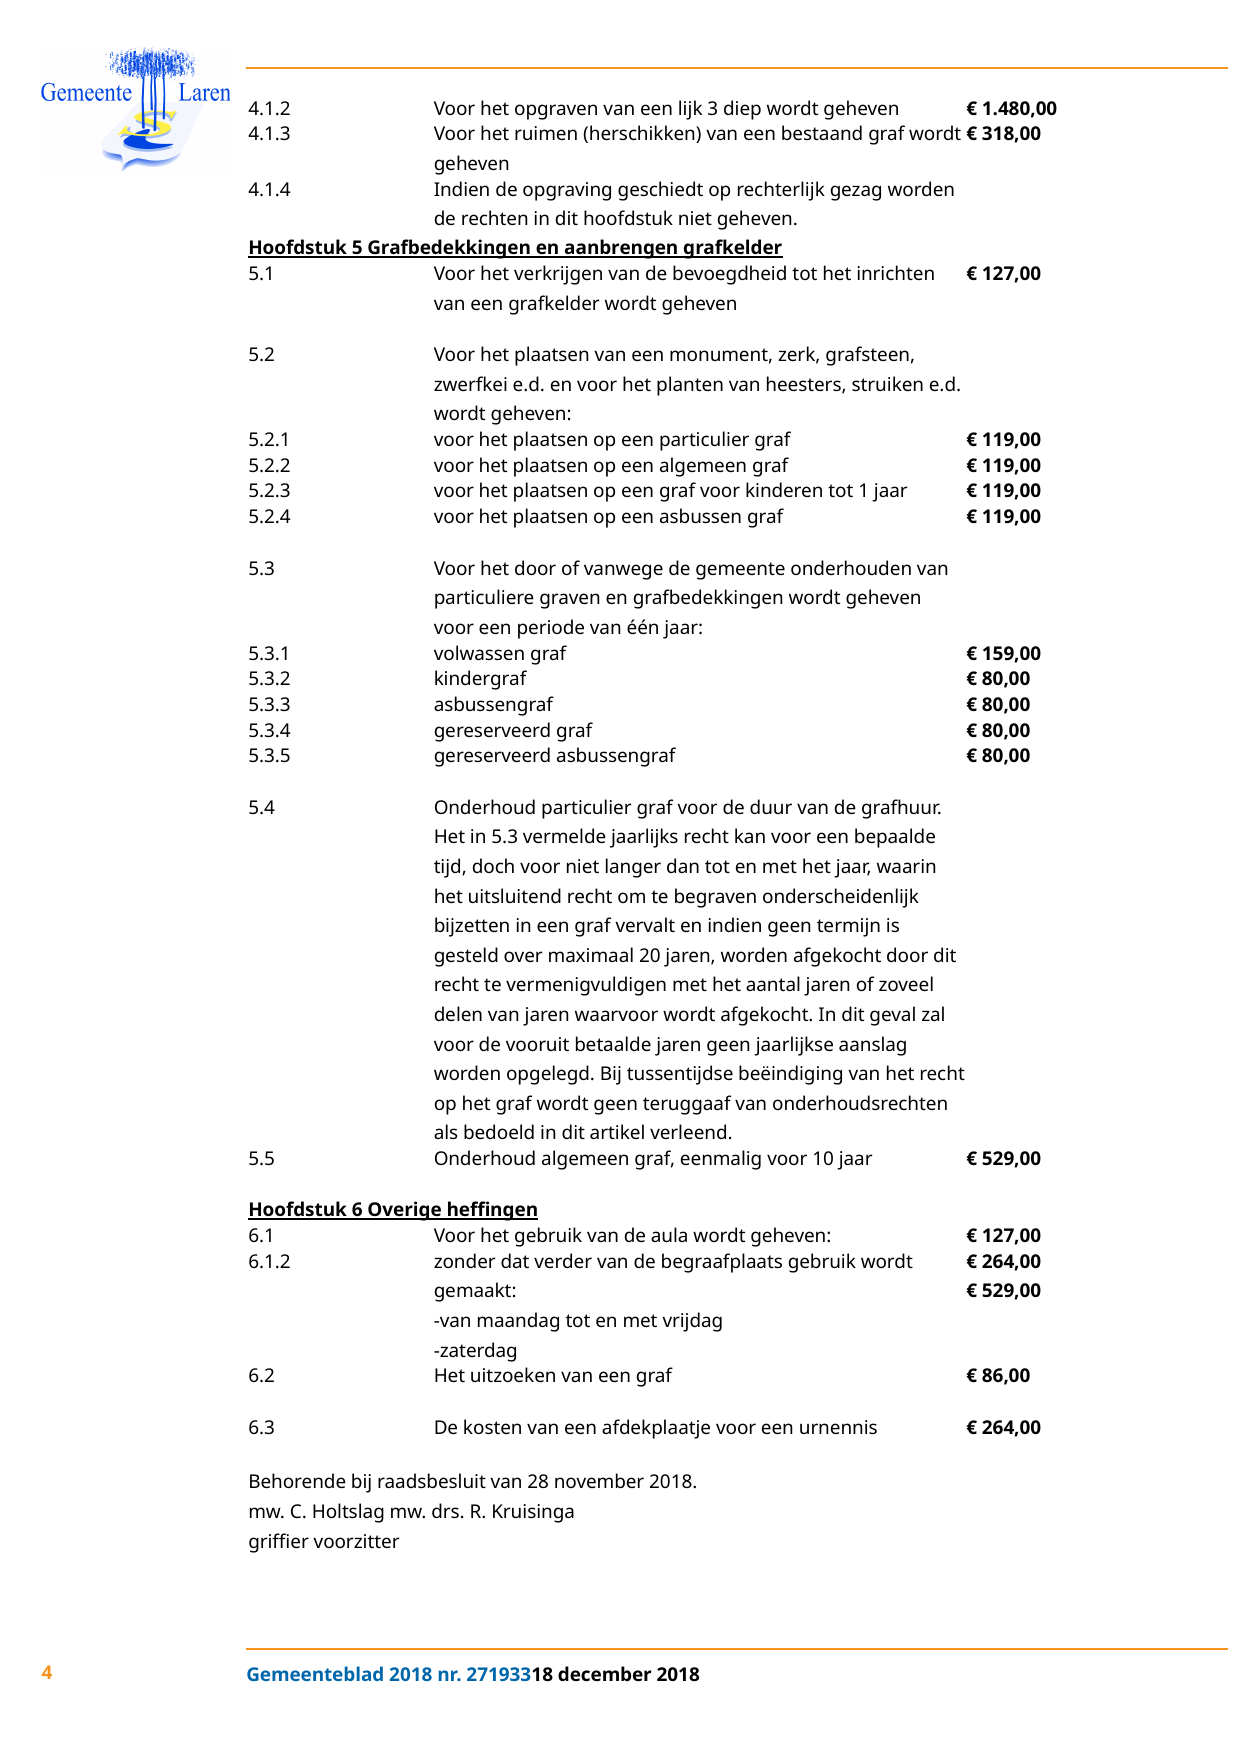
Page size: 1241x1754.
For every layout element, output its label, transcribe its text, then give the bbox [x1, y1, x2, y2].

table_cell gereserveerd asbussengraf [434, 743, 966, 768]
table_cell Voor het door of vanwege de gemeente onderhouden van particuliere graven en grafbedekkingen wordt geheven voor een periode van één jaar: [434, 555, 966, 640]
table_cell € 127,00 [966, 260, 1152, 316]
table_cell € 264,00 [966, 1414, 1152, 1440]
table_cell € 80,00 [966, 717, 1152, 743]
table_cell [966, 316, 1152, 341]
table_cell voor het plaatsen op een graf voor kinderen tot 1 jaar [434, 478, 966, 503]
table_cell € 529,00 [966, 1145, 1152, 1171]
table_cell 5.2 [248, 341, 433, 426]
table_cell voor het plaatsen op een particulier graf [434, 426, 966, 452]
table_cell [434, 1440, 966, 1466]
table_cell 5.4 [248, 794, 433, 1145]
table_cell € 86,00 [966, 1363, 1152, 1388]
table_cell [966, 1171, 1152, 1197]
table_cell [434, 1171, 966, 1197]
table_cell € 119,00 [966, 503, 1152, 529]
table_cell gereserveerd graf [434, 717, 966, 743]
table_cell 5.3.3 [248, 691, 433, 717]
table_cell [248, 316, 433, 341]
text mw. C. Holtslag mw. drs. R. Kruisinga [248, 1498, 1152, 1524]
table_cell Voor het gebruik van de aula wordt geheven: [434, 1223, 966, 1248]
table_cell Voor het ruimen (herschikken) van een bestaand graf wordt geheven [434, 121, 966, 176]
table_cell [966, 768, 1152, 794]
table_cell Onderhoud algemeen graf, eenmalig voor 10 jaar [434, 1145, 966, 1171]
table_cell voor het plaatsen op een asbussen graf [434, 503, 966, 529]
table_cell 5.3.2 [248, 665, 433, 691]
table_cell Hoofdstuk 6 Overige heffingen [248, 1197, 1152, 1222]
table_cell [966, 794, 1152, 1145]
table_cell 5.2.4 [248, 503, 433, 529]
table_cell 5.5 [248, 1145, 433, 1171]
text griffier voorzitter [248, 1528, 1152, 1554]
table_cell 5.2.1 [248, 426, 433, 452]
table_cell kindergraf [434, 665, 966, 691]
table_cell € 119,00 [966, 452, 1152, 478]
table_cell 5.2.2 [248, 452, 433, 478]
table_cell [434, 768, 966, 794]
table_cell voor het plaatsen op een algemeen graf [434, 452, 966, 478]
table_cell zonder dat verder van de begraafplaats gebruik wordt gemaakt: -van maandag tot en met vrijdag -zaterdag [434, 1248, 966, 1363]
table_cell [966, 529, 1152, 555]
table_cell [434, 1388, 966, 1414]
table_cell Indien de opgraving geschiedt op rechterlijk gezag worden de rechten in dit hoofdstuk niet geheven. [434, 176, 966, 231]
table_cell Onderhoud particulier graf voor de duur van de grafhuur. Het in 5.3 vermelde jaarlijks recht kan voor een bepaalde tijd, doch voor niet langer dan tot en met het jaar, waarin het uitsluitend recht om te begraven onderscheidenlijk bijzetten in een graf vervalt en indien geen termijn is gesteld over maximaal 20 jaren, worden afgekocht door dit recht te vermenigvuldigen met het aantal jaren of zoveel delen van jaren waarvoor wordt afgekocht. In dit geval zal voor de vooruit betaalde jaren geen jaarlijkse aanslag worden opgelegd. Bij tussentijdse beëindiging van het recht op het graf wordt geen teruggaaf van onderhoudsrechten als bedoeld in dit artikel verleend. [434, 794, 966, 1145]
table_cell volwassen graf [434, 640, 966, 665]
table_cell € 80,00 [966, 691, 1152, 717]
table_cell [248, 1171, 433, 1197]
table_header Hoofdstuk 5 Grafbedekkingen en aanbrengen grafkelder [248, 235, 1152, 260]
table_cell [248, 1388, 433, 1414]
table_cell [248, 529, 433, 555]
table_cell 6.3 [248, 1414, 433, 1440]
table_cell [434, 529, 966, 555]
table_cell 6.1.2 [248, 1248, 433, 1363]
table_cell Voor het opgraven van een lijk 3 diep wordt geheven [434, 95, 966, 121]
table_cell Het uitzoeken van een graf [434, 1363, 966, 1388]
table_cell € 264,00 € 529,00 [966, 1248, 1152, 1363]
table_cell € 127,00 [966, 1223, 1152, 1248]
table_cell 5.3.4 [248, 717, 433, 743]
table_cell 5.1 [248, 260, 433, 316]
table_cell 5.3 [248, 555, 433, 640]
table_cell [248, 768, 433, 794]
table_cell [966, 555, 1152, 640]
table_cell 4.1.4 [248, 176, 433, 231]
table_cell [966, 176, 1152, 231]
table_cell 5.3.5 [248, 743, 433, 768]
table_cell 5.3.1 [248, 640, 433, 665]
table_cell Voor het plaatsen van een monument, zerk, grafsteen, zwerfkei e.d. en voor het planten van heesters, struiken e.d. wordt geheven: [434, 341, 966, 426]
table_cell [434, 316, 966, 341]
table_cell 4.1.2 [248, 95, 433, 121]
table_cell 4.1.3 [248, 121, 433, 176]
table_cell De kosten van een afdekplaatje voor een urnennis [434, 1414, 966, 1440]
table_cell 6.2 [248, 1363, 433, 1388]
table_cell € 119,00 [966, 478, 1152, 503]
table_cell [966, 341, 1152, 426]
table_cell € 159,00 [966, 640, 1152, 665]
picture [41, 47, 231, 172]
table_cell Voor het verkrijgen van de bevoegdheid tot het inrichten van een grafkelder wordt geheven [434, 260, 966, 316]
table_cell [966, 1440, 1152, 1466]
text Behorende bij raadsbesluit van 28 november 2018. [248, 1469, 1152, 1494]
table_cell 5.2.3 [248, 478, 433, 503]
table_cell € 80,00 [966, 665, 1152, 691]
table_cell € 119,00 [966, 426, 1152, 452]
table_cell € 1.480,00 [966, 95, 1152, 121]
table_cell 6.1 [248, 1223, 433, 1248]
table_cell € 80,00 [966, 743, 1152, 768]
table_cell [966, 1388, 1152, 1414]
table_cell [248, 1440, 433, 1466]
table_cell asbussengraf [434, 691, 966, 717]
table_cell € 318,00 [966, 121, 1152, 176]
